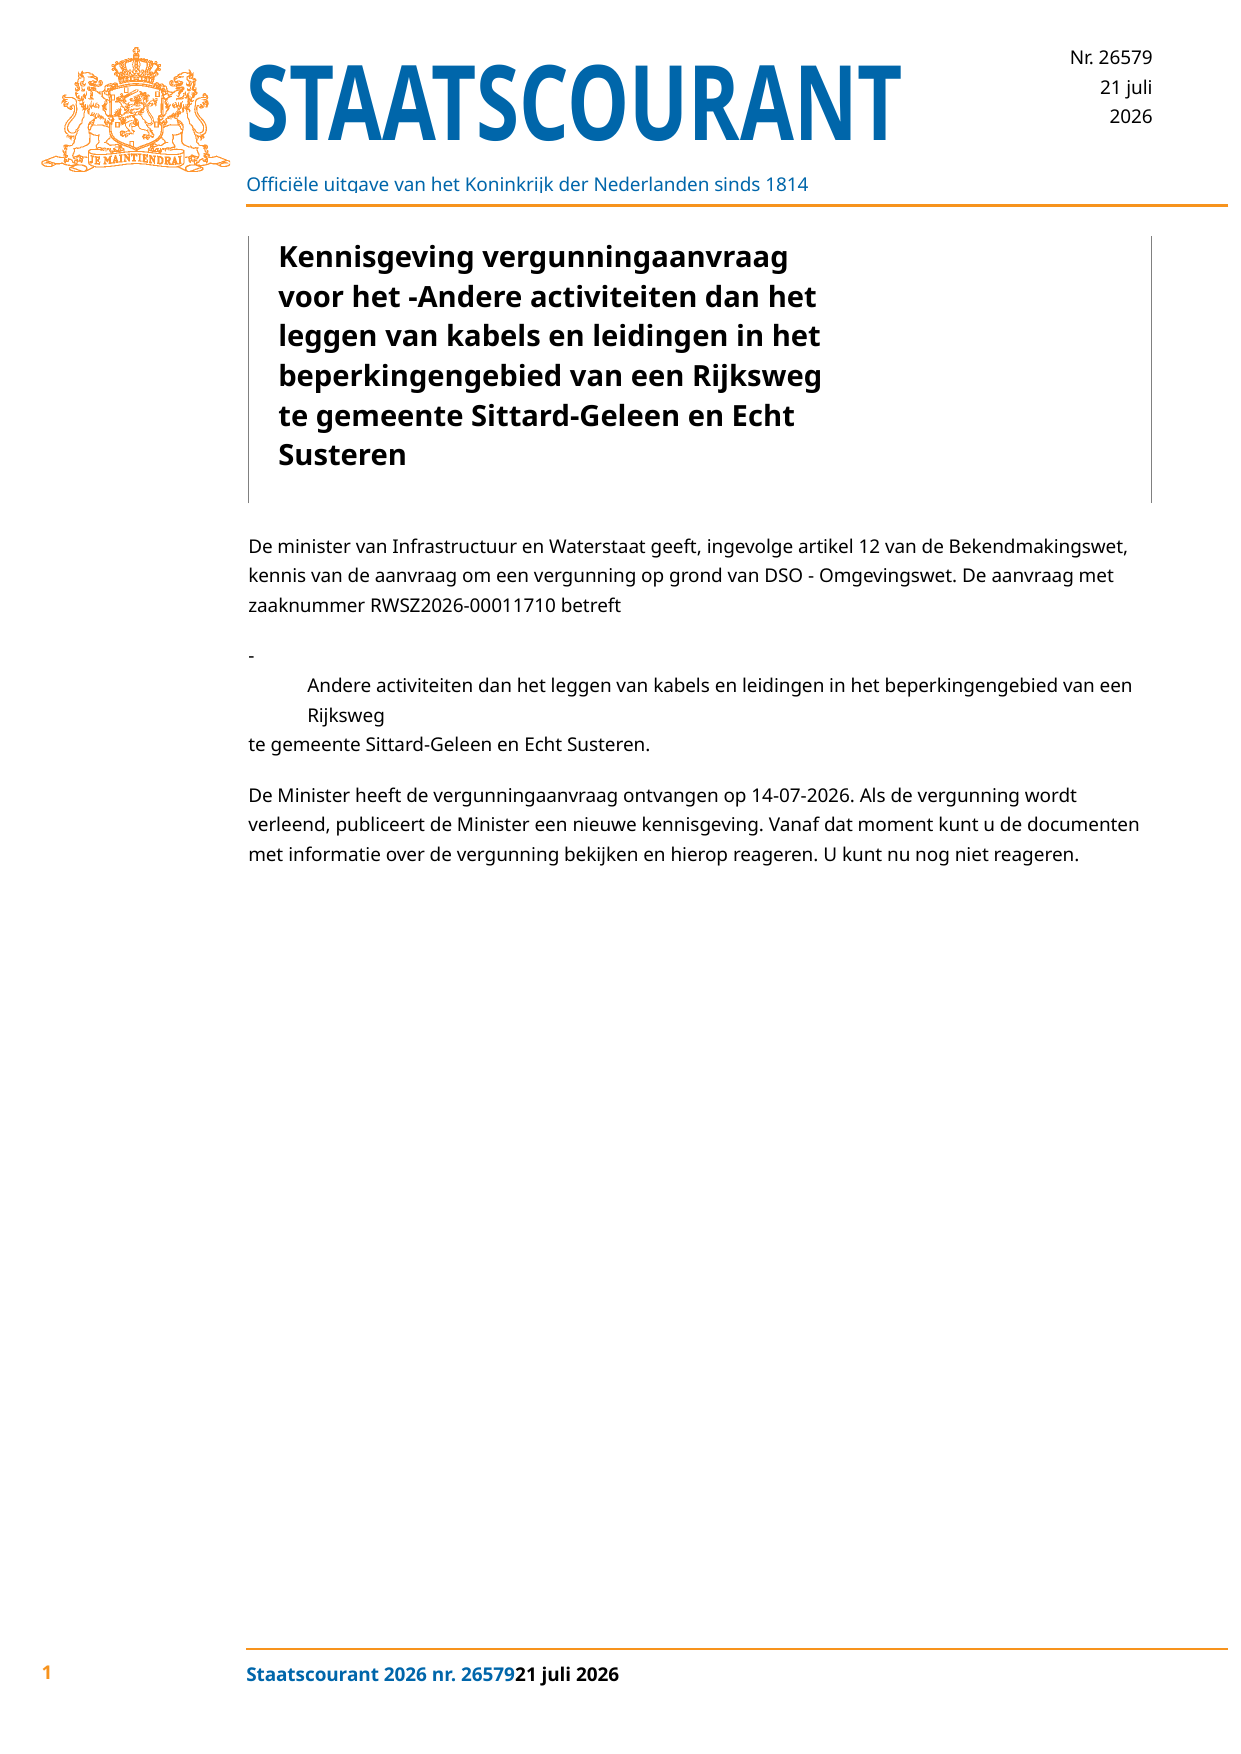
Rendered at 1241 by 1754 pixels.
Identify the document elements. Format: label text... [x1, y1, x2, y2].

table_header [850, 414, 1151, 503]
picture [912, 236, 1090, 414]
text De Minister heeft de vergunningaanvraag ontvangen op 14-07-2026. Als de vergunning wordt verleend, publiceert de Minister een nieuwe kennisgeving. Vanaf dat moment kunt u de documenten met informatie over de vergunning bekijken en hierop reageren. U kunt nu nog niet reageren. [248, 782, 1152, 867]
picture [41, 47, 231, 172]
text te gemeente Sittard-Geleen en Echt Susteren. [248, 731, 1152, 757]
table_header Kennisgeving vergunningaanvraag voor het -Andere activiteiten dan het leggen van kabels en leidingen in het beperkingengebied van een Rijksweg te gemeente Sittard-Geleen en Echt Susteren [249, 236, 850, 503]
text De minister van Infrastructuur en Waterstaat geeft, ingevolge artikel 12 van de Bekendmakingswet, kennis van de aanvraag om een vergunning op grond van DSO - Omgevingswet. De aanvraag met zaaknummer RWSZ2026-00011710 betreft [248, 533, 1152, 618]
list Andere activiteiten dan het leggen van kabels en leidingen in het beperkingengebied van een Rijksweg [248, 672, 1152, 727]
table_header [850, 236, 912, 413]
table_header [1090, 236, 1151, 413]
